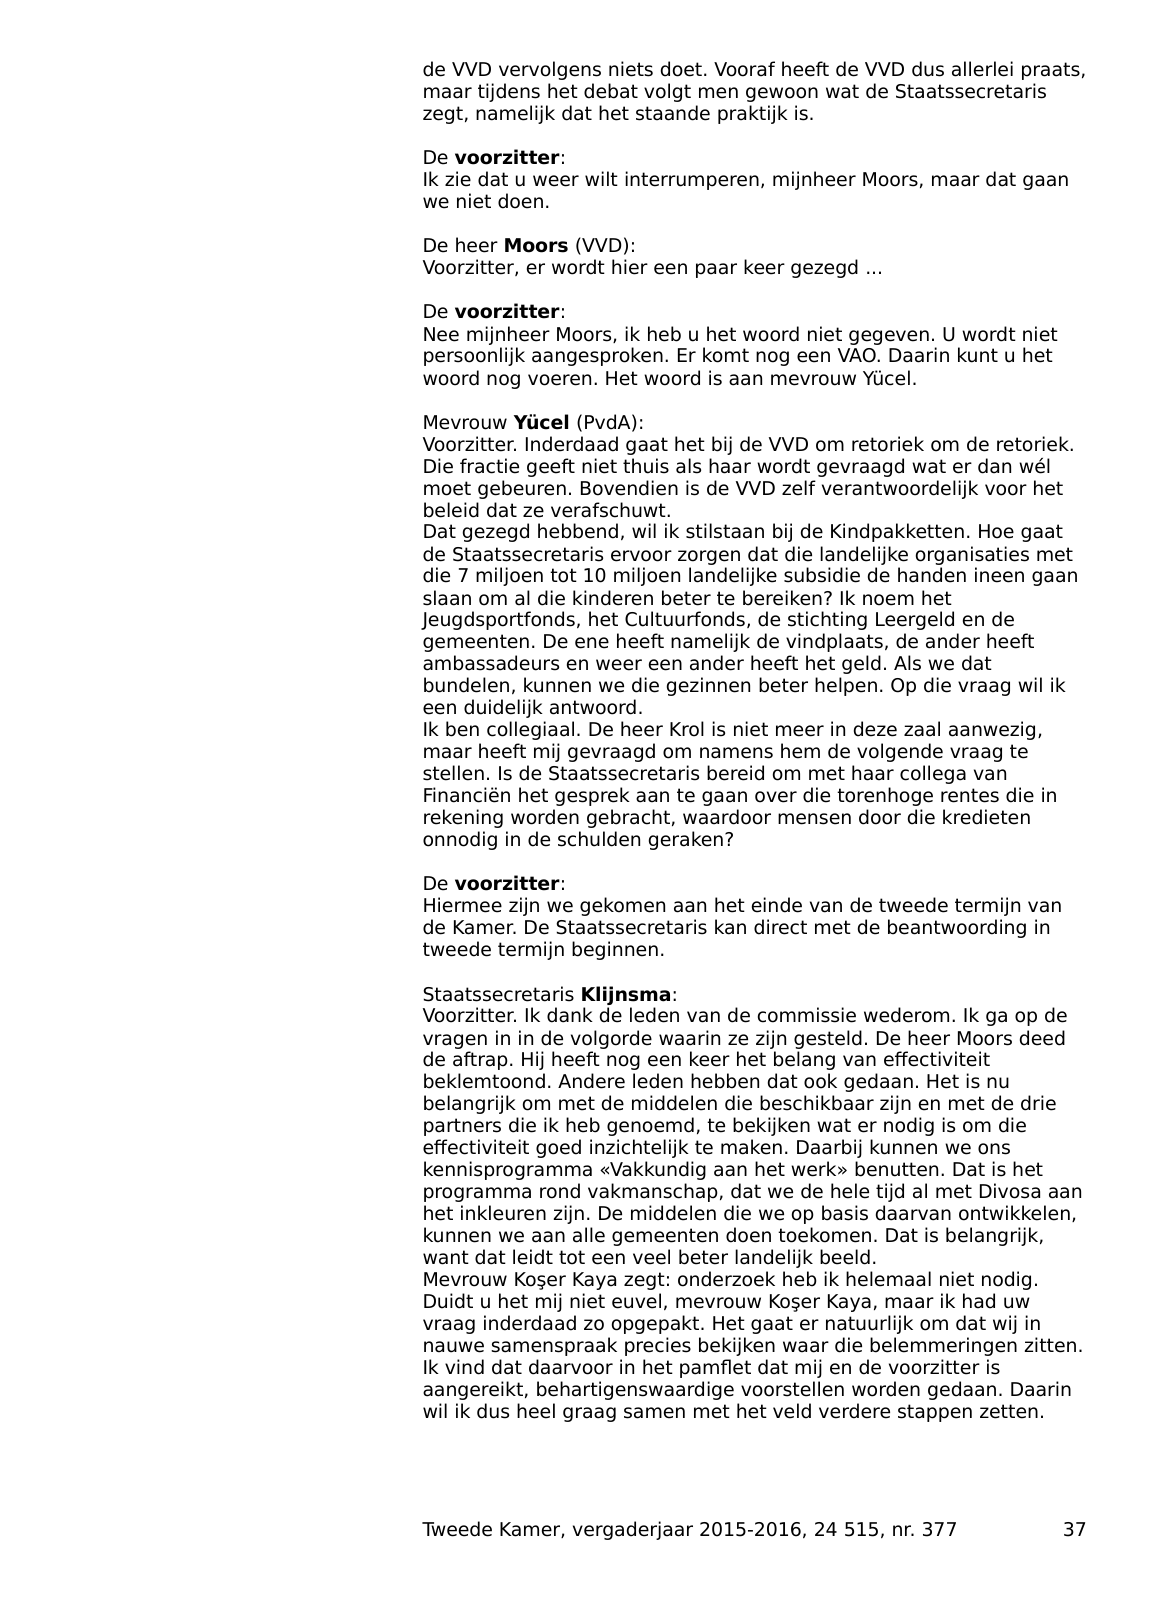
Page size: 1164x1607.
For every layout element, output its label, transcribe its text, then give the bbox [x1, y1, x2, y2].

text Mevrouw Koşer Kaya zegt: onderzoek heb ik helemaal niet nodig. Duidt u het mij niet euvel, mevrouw Koşer Kaya, maar ik had uw vraag inderdaad zo opgepakt. Het gaat er natuurlijk om dat wij in nauwe samenspraak precies bekijken waar die belemmeringen zitten. Ik vind dat daarvoor in het pamflet dat mij en de voorzitter is aangereikt, behartigenswaardige voorstellen worden gedaan. Daarin wil ik dus heel graag samen met het veld verdere stappen zetten. [422, 1269, 1087, 1423]
text Ik zie dat u weer wilt interrumperen, mijnheer Moors, maar dat gaan we niet doen. [422, 169, 1087, 213]
text Voorzitter. Ik dank de leden van de commissie wederom. Ik ga op de vragen in in de volgorde waarin ze zijn gesteld. De heer Moors deed de aftrap. Hij heeft nog een keer het belang van effectiviteit beklemtoond. Andere leden hebben dat ook gedaan. Het is nu belangrijk om met de middelen die beschikbaar zijn en met de drie partners die ik heb genoemd, te bekijken wat er nodig is om die effectiviteit goed inzichtelijk te maken. Daarbij kunnen we ons kennisprogramma «Vakkundig aan het werk» benutten. Dat is het programma rond vakmanschap, dat we de hele tijd al met Divosa aan het inkleuren zijn. De middelen die we op basis daarvan ontwikkelen, kunnen we aan alle gemeenten doen toekomen. Dat is belangrijk, want dat leidt tot een veel beter landelijk beeld. [422, 1005, 1087, 1269]
text Voorzitter. Inderdaad gaat het bij de VVD om retoriek om de retoriek. Die fractie geeft niet thuis als haar wordt gevraagd wat er dan wél moet gebeuren. Bovendien is de VVD zelf verantwoordelijk voor het beleid dat ze verafschuwt. [422, 433, 1087, 521]
text Hiermee zijn we gekomen aan het einde van de tweede termijn van de Kamer. De Staatssecretaris kan direct met de beantwoording in tweede termijn beginnen. [422, 895, 1087, 961]
text De voorzitter: [422, 301, 1087, 323]
text De heer Moors (VVD): [422, 235, 1087, 257]
text de VVD vervolgens niets doet. Vooraf heeft de VVD dus allerlei praats, maar tijdens het debat volgt men gewoon wat de Staatssecretaris zegt, namelijk dat het staande praktijk is. [422, 59, 1087, 125]
text Dat gezegd hebbend, wil ik stilstaan bij de Kindpakketten. Hoe gaat de Staatssecretaris ervoor zorgen dat die landelijke organisaties met die 7 miljoen tot 10 miljoen landelijke subsidie de handen ineen gaan slaan om al die kinderen beter te bereiken? Ik noem het Jeugdsportfonds, het Cultuurfonds, de stichting Leergeld en de gemeenten. De ene heeft namelijk de vindplaats, de ander heeft ambassadeurs en weer een ander heeft het geld. Als we dat bundelen, kunnen we die gezinnen beter helpen. Op die vraag wil ik een duidelijk antwoord. [422, 521, 1087, 719]
text Nee mijnheer Moors, ik heb u het woord niet gegeven. U wordt niet persoonlijk aangesproken. Er komt nog een VAO. Daarin kunt u het woord nog voeren. Het woord is aan mevrouw Yücel. [422, 323, 1087, 389]
text Ik ben collegiaal. De heer Krol is niet meer in deze zaal aanwezig, maar heeft mij gevraagd om namens hem de volgende vraag te stellen. Is de Staatssecretaris bereid om met haar collega van Financiën het gesprek aan te gaan over die torenhoge rentes die in rekening worden gebracht, waardoor mensen door die kredieten onnodig in de schulden geraken? [422, 719, 1087, 851]
text Mevrouw Yücel (PvdA): [422, 412, 1087, 433]
text De voorzitter: [422, 147, 1087, 169]
text Voorzitter, er wordt hier een paar keer gezegd ... [422, 257, 1087, 279]
text De voorzitter: [422, 873, 1087, 895]
text Staatssecretaris Klijnsma: [422, 983, 1087, 1005]
